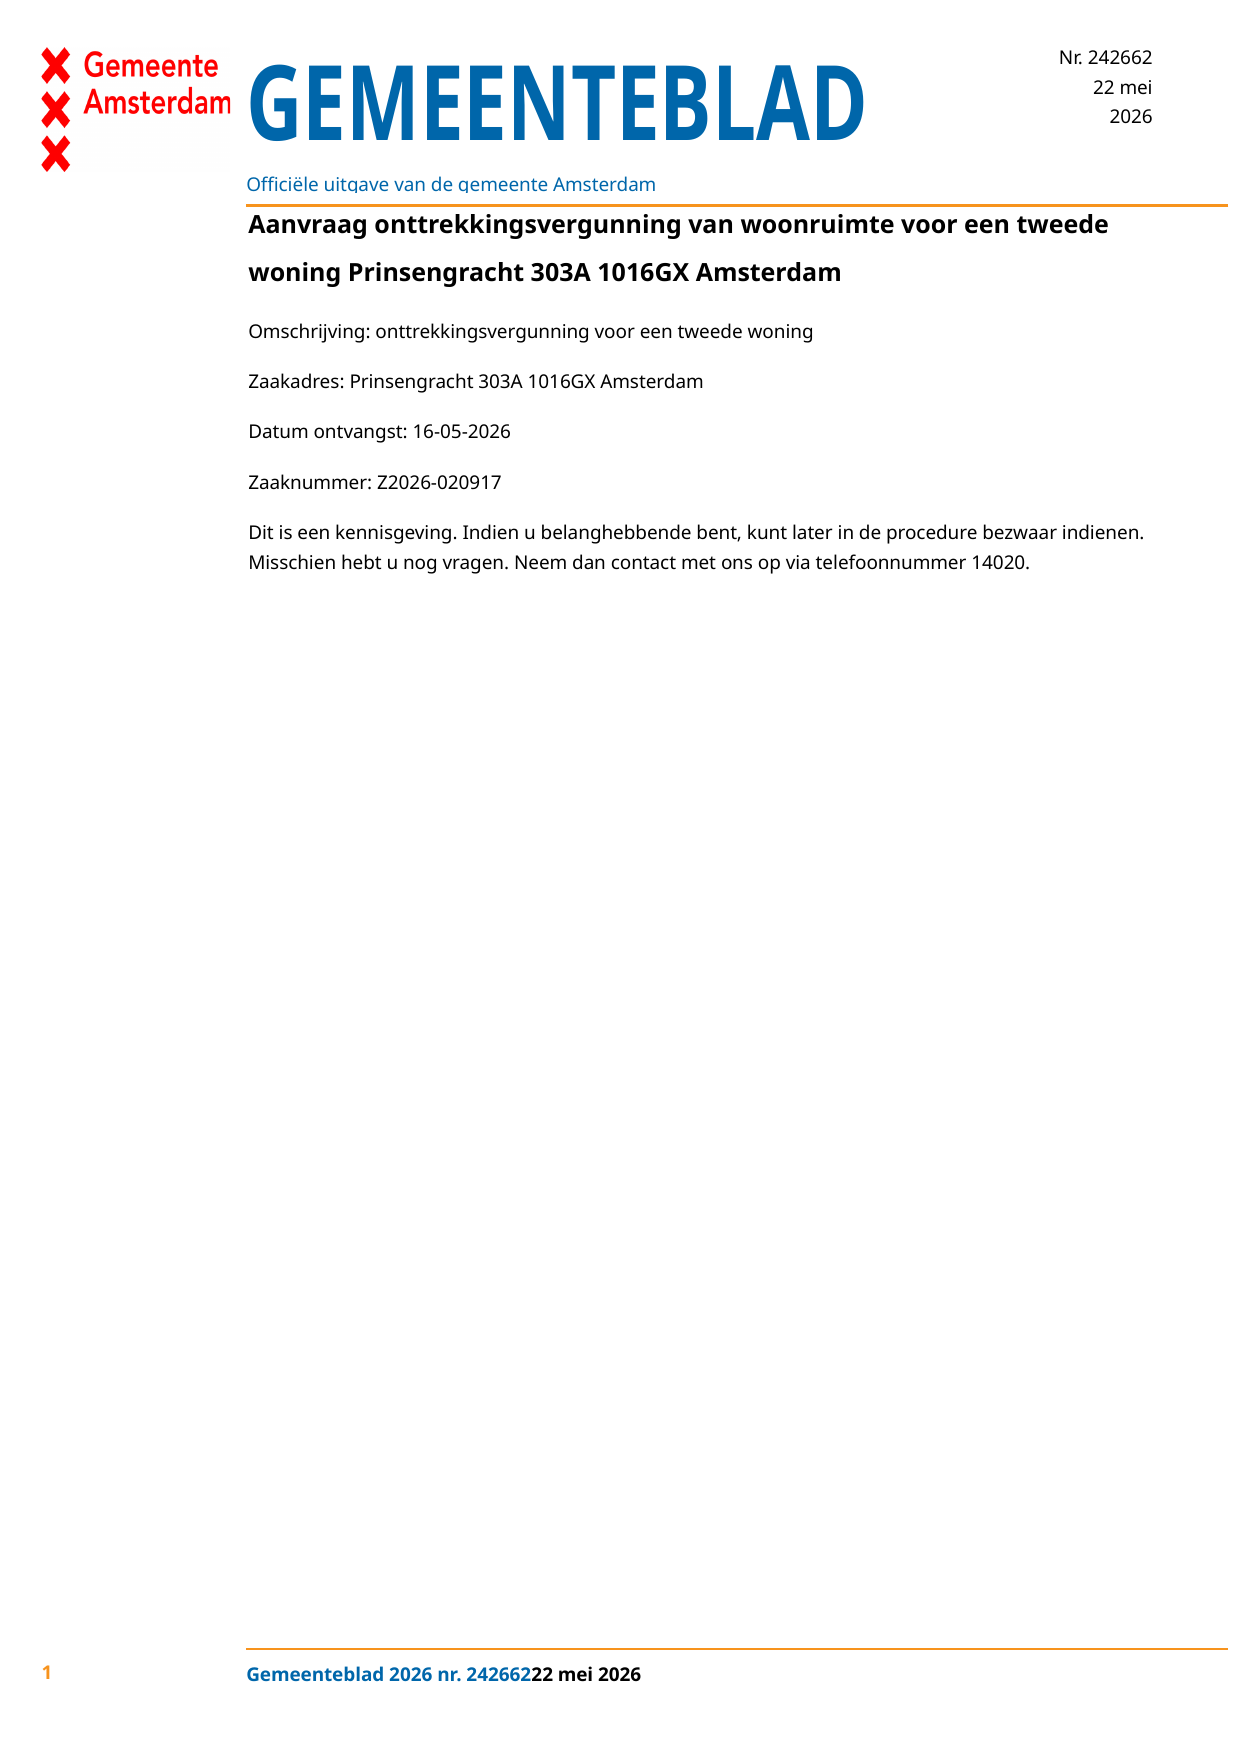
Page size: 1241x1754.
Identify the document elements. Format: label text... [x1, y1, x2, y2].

text Omschrijving: onttrekkingsvergunning voor een tweede woning [248, 318, 1152, 344]
text Zaakadres: Prinsengracht 303A 1016GX Amsterdam [248, 368, 1152, 394]
picture [41, 47, 231, 172]
text Zaaknummer: Z2026-020917 [248, 469, 1152, 495]
text Aanvraag onttrekkingsvergunning van woonruimte voor een tweede woning Prinsengracht 303A 1016GX Amsterdam [248, 207, 1152, 288]
text Dit is een kennisgeving. Indien u belanghebbende bent, kunt later in de procedure bezwaar indienen. Misschien hebt u nog vragen. Neem dan contact met ons op via telefoonnummer 14020. [248, 519, 1152, 575]
text Datum ontvangst: 16-05-2026 [248, 419, 1152, 444]
